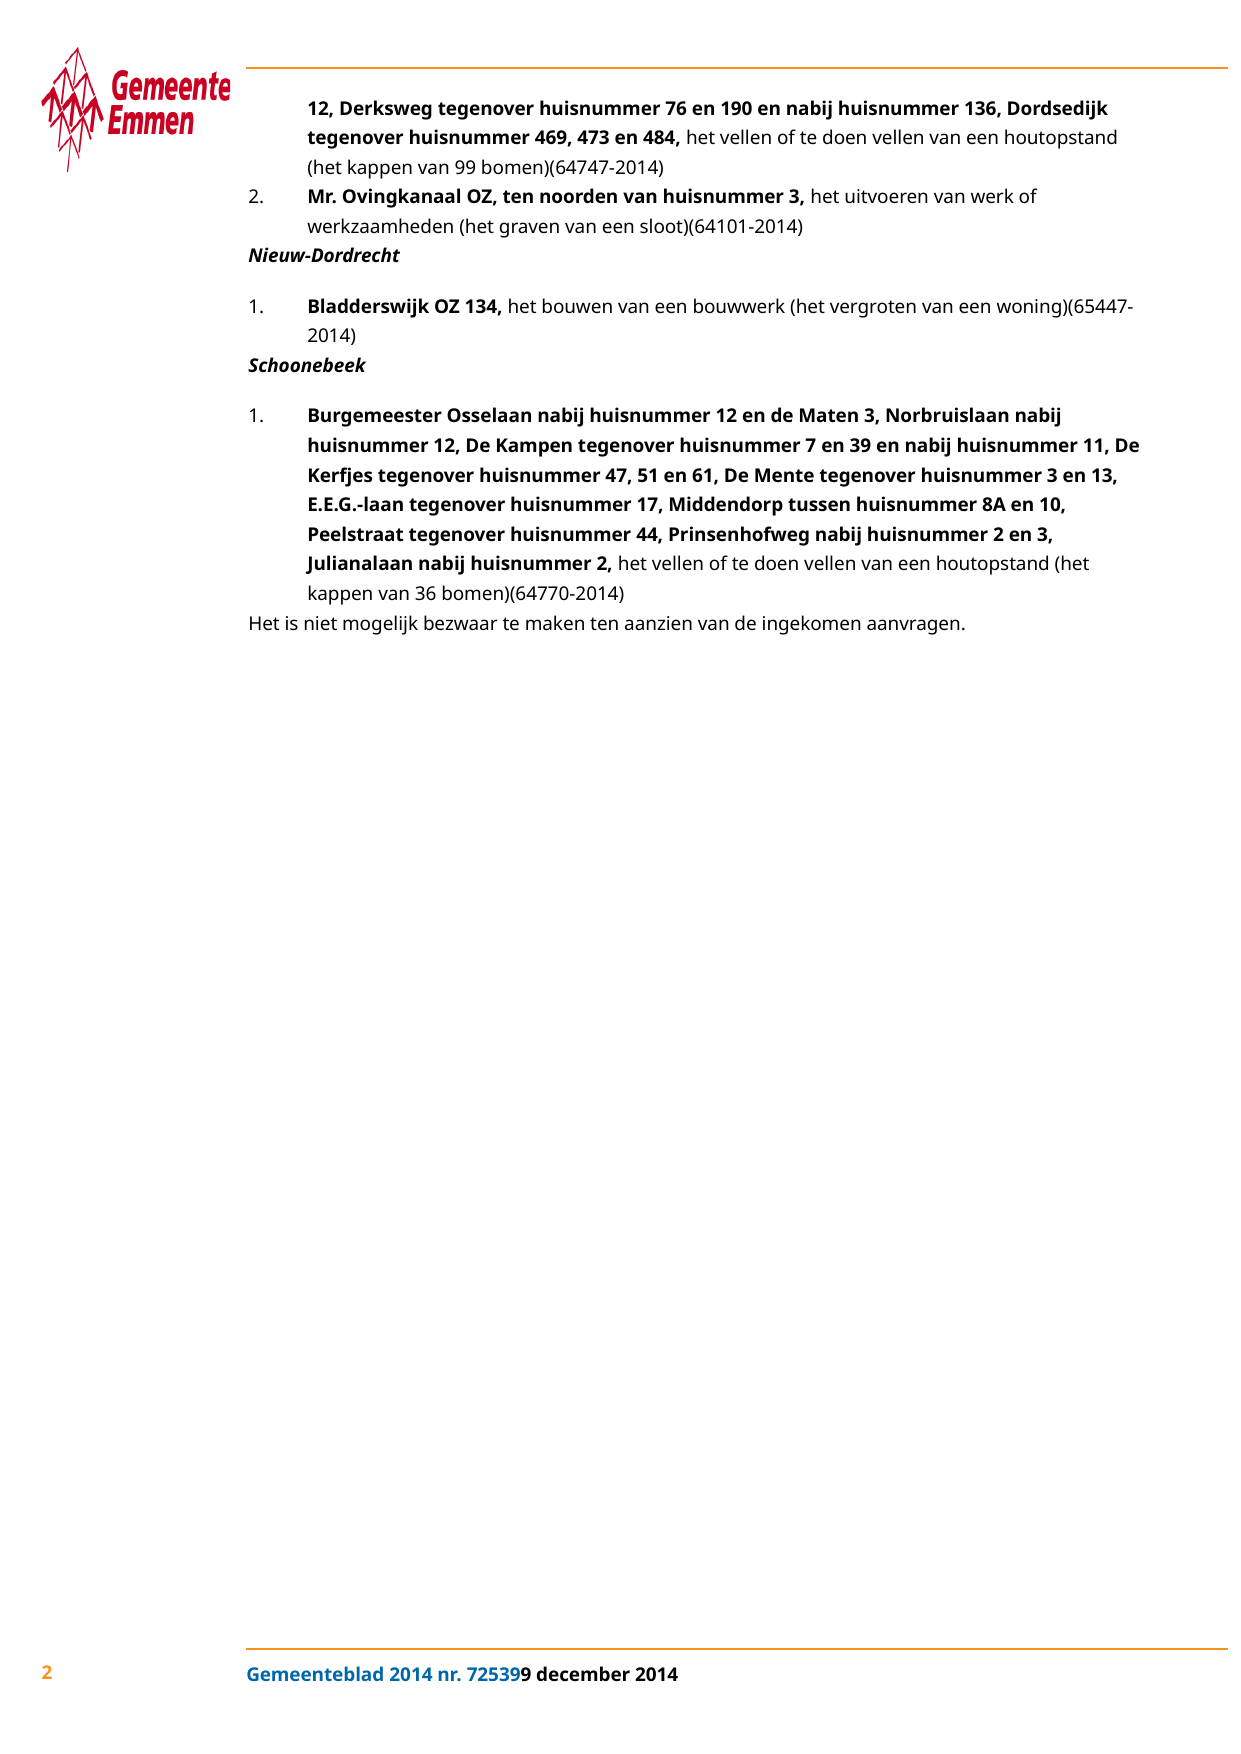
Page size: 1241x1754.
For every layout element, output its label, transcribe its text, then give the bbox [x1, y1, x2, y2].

list Burgemeester Osselaan nabij huisnummer 12 en de Maten 3, Norbruislaan nabij huisnummer 12, De Kampen tegenover huisnummer 7 en 39 en nabij huisnummer 11, De Kerfjes tegenover huisnummer 47, 51 en 61, De Mente tegenover huisnummer 3 en 13, E.E.G.-laan tegenover huisnummer 17, Middendorp tussen huisnummer 8A en 10, Peelstraat tegenover huisnummer 44, Prinsenhofweg nabij huisnummer 2 en 3, Julianalaan nabij huisnummer 2, het vellen of te doen vellen van een houtopstand (het kappen van 36 bomen)(64770-2014) [248, 403, 1152, 606]
list 12, Derksweg tegenover huisnummer 76 en 190 en nabij huisnummer 136, Dordsedijk tegenover huisnummer 469, 473 en 484, het vellen of te doen vellen van een houtopstand (het kappen van 99 bomen)(64747-2014) [248, 95, 1152, 180]
picture [41, 47, 231, 172]
text Schoonebeek [248, 352, 1152, 378]
text Nieuw-Dordrecht [248, 243, 1152, 268]
list Mr. Ovingkanaal OZ, ten noorden van huisnummer 3, het uitvoeren van werk of werkzaamheden (het graven van een sloot)(64101-2014) [248, 183, 1152, 239]
text Het is niet mogelijk bezwaar te maken ten aanzien van de ingekomen aanvragen. [248, 610, 1152, 636]
list Bladderswijk OZ 134, het bouwen van een bouwwerk (het vergroten van een woning)(65447-2014) [248, 293, 1152, 348]
